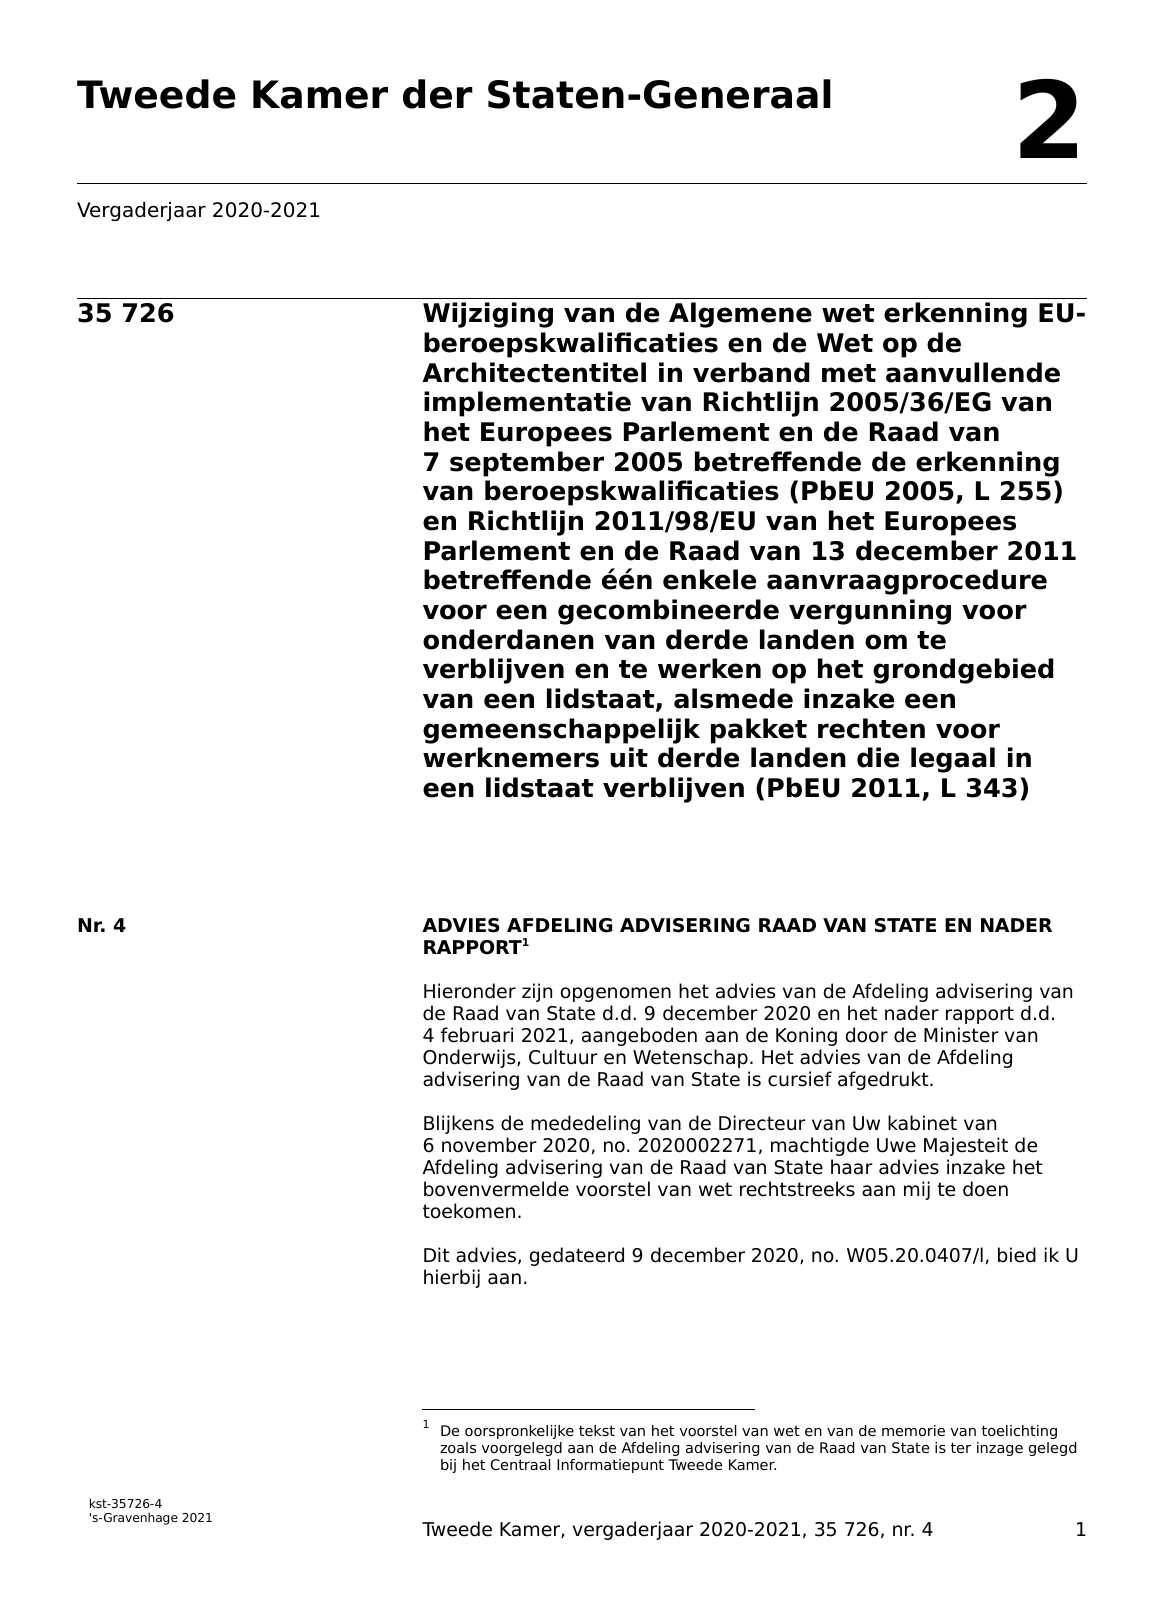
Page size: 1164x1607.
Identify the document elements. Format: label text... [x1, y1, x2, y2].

subtitle Nr. 4 ADVIES AFDELING ADVISERING RAAD VAN STATE EN NADER RAPPORT [77, 915, 1087, 959]
text De oorspronkelijke tekst van het voorstel van wet en van de memorie van toelichting zoals voorgelegd aan de Afdeling advisering van de Raad van State is ter inzage gelegd bij het Centraal Informatiepunt Tweede Kamer. [422, 1418, 1087, 1474]
subtitle 35 726 Wijziging van de Algemene wet erkenning EU-beroepskwalificaties en de Wet op de Architectentitel in verband met aanvullende implementatie van Richtlijn 2005/36/EG van het Europees Parlement en de Raad van 7 september 2005 betreffende de erkenning van beroepskwalificaties (PbEU 2005, L 255) en Richtlijn 2011/98/EU van het Europees Parlement en de Raad van 13 december 2011 betreffende één enkele aanvraagprocedure voor een gecombineerde vergunning voor onderdanen van derde landen om te verblijven en te werken op het grondgebied van een lidstaat, alsmede inzake een gemeenschappelijk pakket rechten voor werknemers uit derde landen die legaal in een lidstaat verblijven (PbEU 2011, L 343) [77, 299, 1087, 804]
table_header Tweede Kamer der Staten-Generaal [77, 59, 886, 183]
table_header 2 [886, 59, 1087, 183]
table_cell Vergaderjaar 2020-2021 [77, 184, 1087, 298]
text Blijkens de mededeling van de Directeur van Uw kabinet van 6 november 2020, no. 2020002271, machtigde Uwe Majesteit de Afdeling advisering van de Raad van State haar advies inzake het bovenvermelde voorstel van wet rechtstreeks aan mij te doen toekomen. [422, 1113, 1087, 1223]
text Dit advies, gedateerd 9 december 2020, no. W05.20.0407/l, bied ik U hierbij aan. [422, 1245, 1087, 1289]
text 's-Gravenhage 2021 [88, 1511, 323, 1525]
text kst-35726-4 [88, 1497, 323, 1511]
text Hieronder zijn opgenomen het advies van de Afdeling advisering van de Raad van State d.d. 9 december 2020 en het nader rapport d.d. 4 februari 2021, aangeboden aan de Koning door de Minister van Onderwijs, Cultuur en Wetenschap. Het advies van de Afdeling advisering van de Raad van State is cursief afgedrukt. [422, 981, 1087, 1091]
